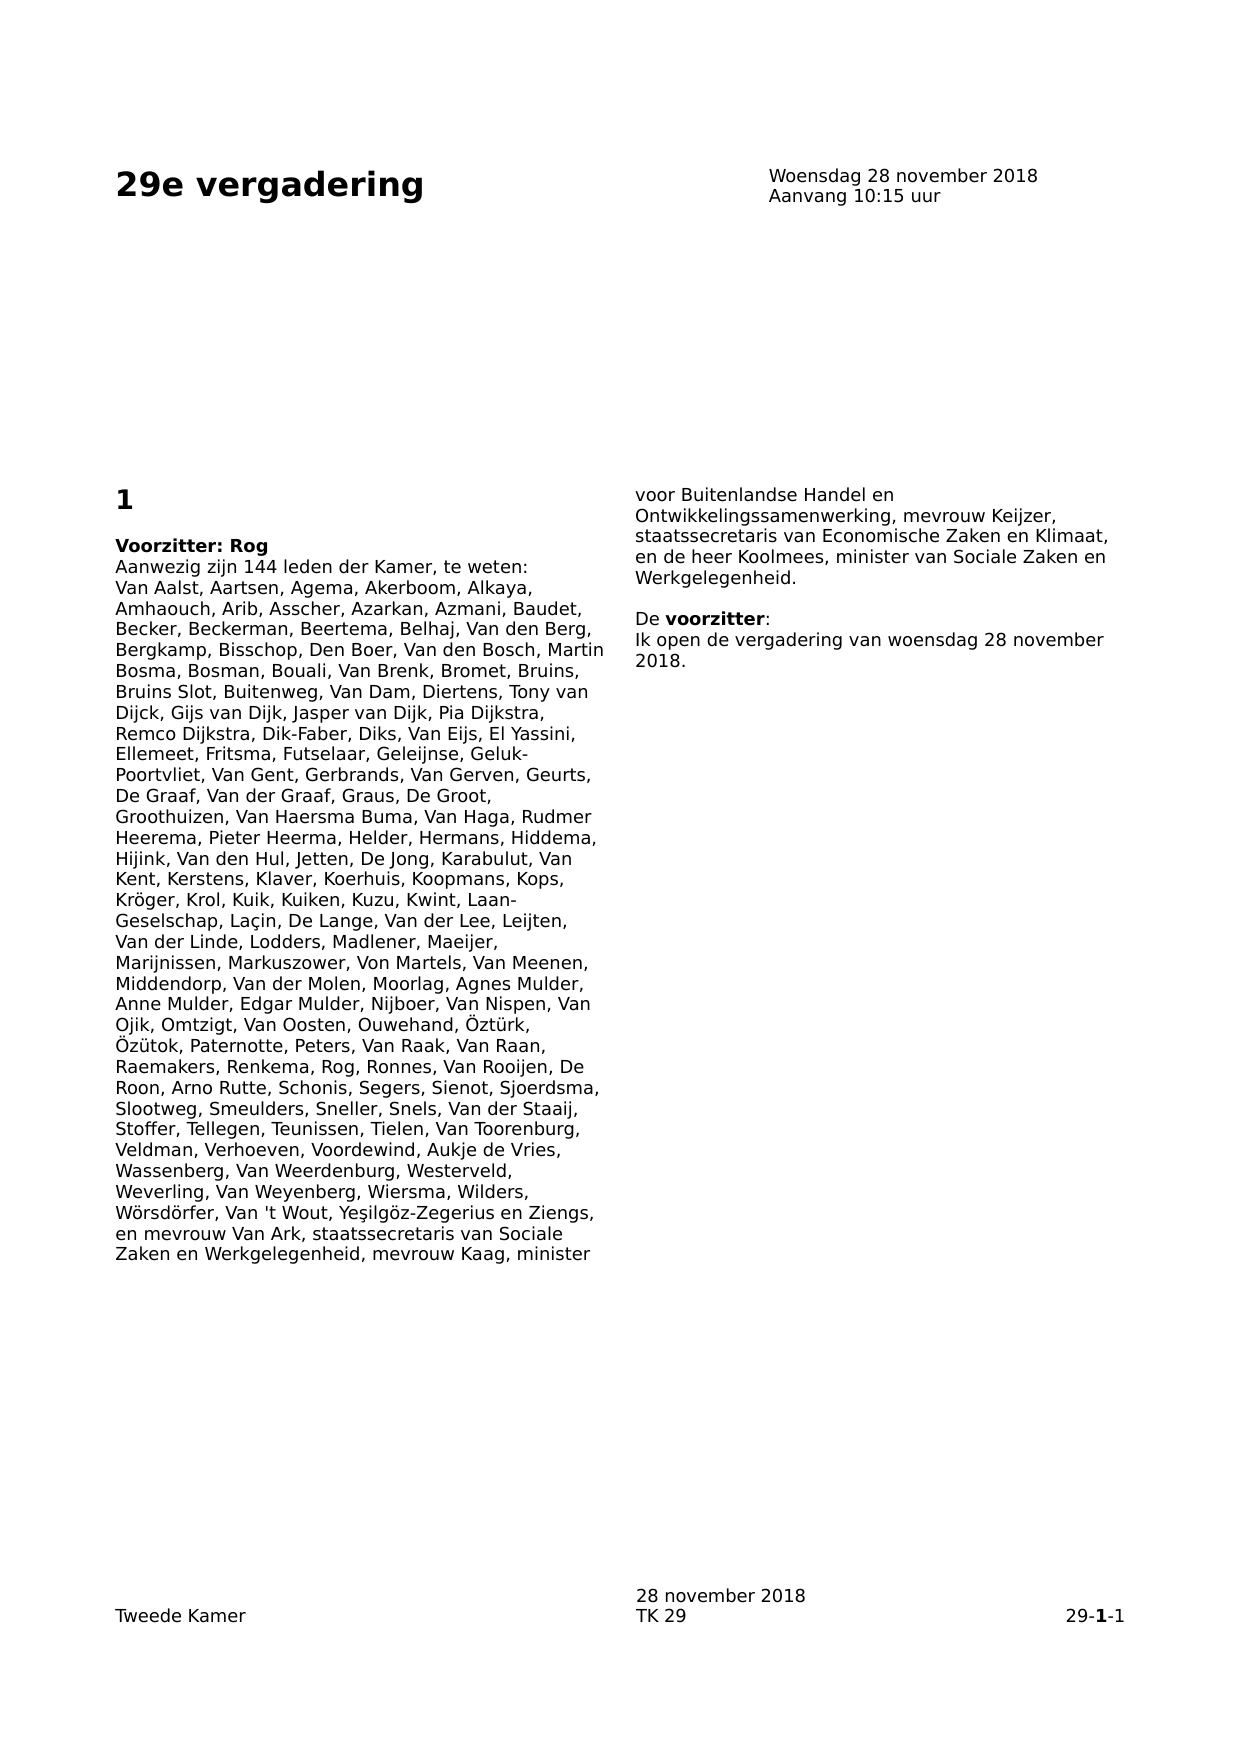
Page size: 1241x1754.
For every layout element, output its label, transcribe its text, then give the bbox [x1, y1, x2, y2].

text Ik open de vergadering van woensdag 28 november 2018. [635, 629, 1125, 671]
text Van Aalst, Aartsen, Agema, Akerboom, Alkaya, Amhaouch, Arib, Asscher, Azarkan, Azmani, Baudet, Becker, Beckerman, Beertema, Belhaj, Van den Berg, Bergkamp, Bisschop, Den Boer, Van den Bosch, Martin Bosma, Bosman, Bouali, Van Brenk, Bromet, Bruins, Bruins Slot, Buitenweg, Van Dam, Diertens, Tony van Dijck, Gijs van Dijk, Jasper van Dijk, Pia Dijkstra, Remco Dijkstra, Dik-Faber, Diks, Van Eijs, El Yassini, Ellemeet, Fritsma, Futselaar, Geleijnse, Geluk-Poortvliet, Van Gent, Gerbrands, Van Gerven, Geurts, De Graaf, Van der Graaf, Graus, De Groot, Groothuizen, Van Haersma Buma, Van Haga, Rudmer Heerema, Pieter Heerma, Helder, Hermans, Hiddema, Hijink, Van den Hul, Jetten, De Jong, Karabulut, Van Kent, Kerstens, Klaver, Koerhuis, Koopmans, Kops, Kröger, Krol, Kuik, Kuiken, Kuzu, Kwint, Laan-Geselschap, Laçin, De Lange, Van der Lee, Leijten, Van der Linde, Lodders, Madlener, Maeijer, Marijnissen, Markuszower, Von Martels, Van Meenen, Middendorp, Van der Molen, Moorlag, Agnes Mulder, Anne Mulder, Edgar Mulder, Nijboer, Van Nispen, Van Ojik, Omtzigt, Van Oosten, Ouwehand, Öztürk, Özütok, Paternotte, Peters, Van Raak, Van Raan, Raemakers, Renkema, Rog, Ronnes, Van Rooijen, De Roon, Arno Rutte, Schonis, Segers, Sienot, Sjoerdsma, Slootweg, Smeulders, Sneller, Snels, Van der Staaij, Stoffer, Tellegen, Teunissen, Tielen, Van Toorenburg, Veldman, Verhoeven, Voordewind, Aukje de Vries, Wassenberg, Van Weerdenburg, Westerveld, Weverling, Van Weyenberg, Wiersma, Wilders, Wörsdörfer, Van 't Wout, Yeşilgöz-Zegerius en Ziengs, [115, 577, 605, 1223]
table_header Woensdag 28 november 2018 [769, 165, 1125, 186]
text De voorzitter: [635, 609, 1125, 629]
text Aanwezig zijn 144 leden der Kamer, te weten: [115, 557, 605, 577]
table_cell Aanvang 10:15 uur [769, 186, 1125, 207]
table_header 29e vergadering [115, 165, 768, 207]
text en mevrouw Van Ark, staatssecretaris van Sociale Zaken en Werkgelegenheid, mevrouw Kaag, minister [115, 1223, 605, 1265]
text voor Buitenlandse Handel en Ontwikkelingssamenwerking, mevrouw Keijzer, staatssecretaris van Economische Zaken en Klimaat, en de heer Koolmees, minister van Sociale Zaken en Werkgelegenheid. [635, 484, 1125, 589]
text Voorzitter: Rog [115, 536, 605, 557]
title 1 [115, 484, 605, 516]
